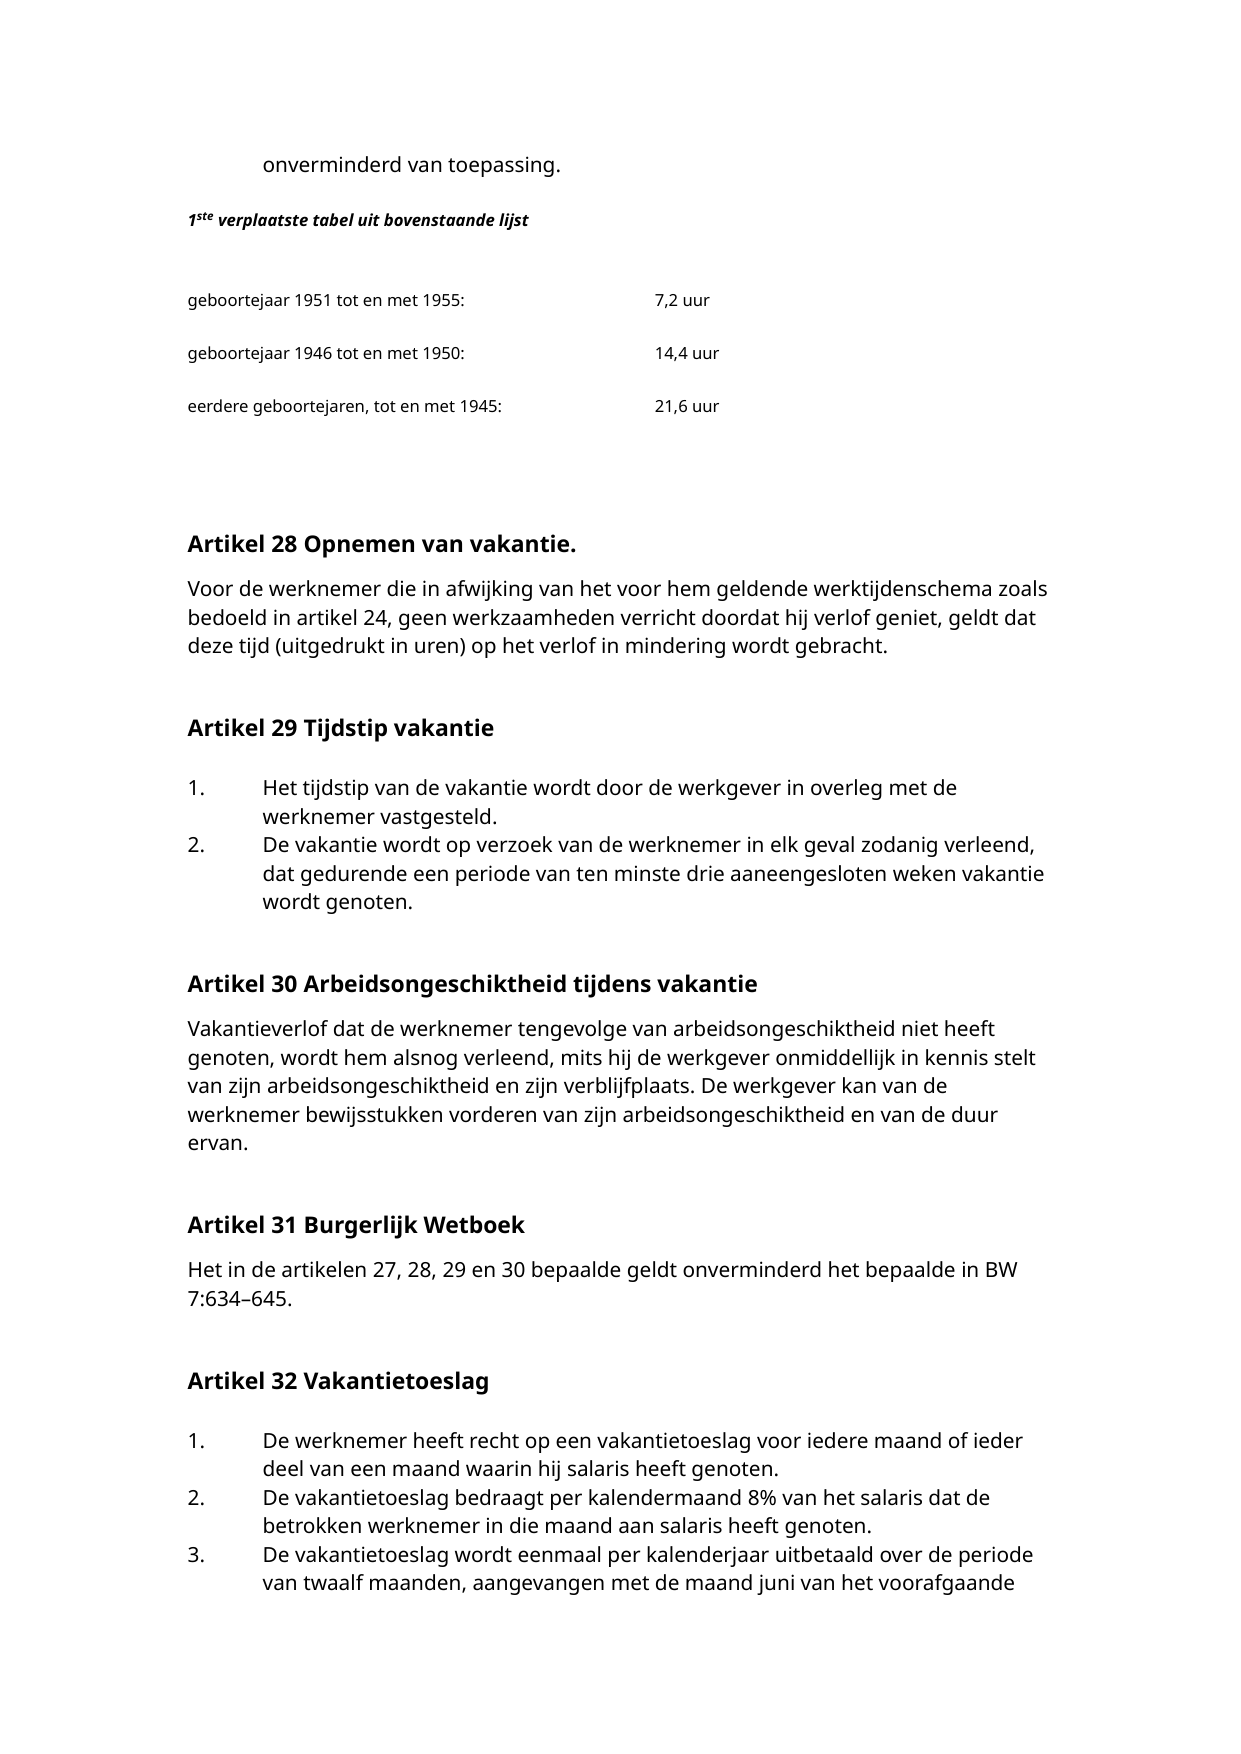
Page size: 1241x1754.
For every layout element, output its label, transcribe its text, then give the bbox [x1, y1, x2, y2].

list De werknemer heeft recht op een vakantietoeslag voor iedere maand of ieder deel van een maand waarin hij salaris heeft genoten. [187, 1426, 1053, 1483]
subtitle Artikel 32 Vakantietoeslag [187, 1365, 1053, 1396]
list onverminderd van toepassing. [187, 150, 1053, 178]
text 1ste verplaatste tabel uit bovenstaande lijst [187, 208, 1053, 231]
table_cell geboortejaar 1946 tot en met 1950: [188, 342, 654, 394]
list De vakantietoeslag wordt eenmaal per kalenderjaar uitbetaald over de periode van twaalf maanden, aangevangen met de maand juni van het voorafgaande [187, 1540, 1053, 1597]
list Het tijdstip van de vakantie wordt door de werkgever in overleg met de werknemer vastgesteld. [187, 773, 1053, 830]
text Voor de werknemer die in afwijking van het voor hem geldende werktijdenschema zoals bedoeld in artikel 24, geen werkzaamheden verricht doordat hij verlof geniet, geldt dat deze tijd (uitgedrukt in uren) op het verlof in mindering wordt gebracht. [187, 574, 1053, 660]
table_header 7,2 uur [655, 289, 1053, 342]
text Vakantieverlof dat de werknemer tengevolge van arbeidsongeschiktheid niet heeft genoten, wordt hem alsnog verleend, mits hij de werkgever onmiddellijk in kennis stelt van zijn arbeidsongeschiktheid en zijn verblijfplaats. De werkgever kan van de werknemer bewijsstukken vorderen van zijn arbeidsongeschiktheid en van de duur ervan. [187, 1014, 1053, 1157]
list De vakantietoeslag bedraagt per kalendermaand 8% van het salaris dat de betrokken werknemer in die maand aan salaris heeft genoten. [187, 1483, 1053, 1540]
subtitle Artikel 28 Opnemen van vakantie. [187, 528, 1053, 559]
text Het in de artikelen 27, 28, 29 en 30 bepaalde geldt onverminderd het bepaalde in BW 7:634–645. [187, 1255, 1053, 1312]
subtitle Artikel 30 Arbeidsongeschiktheid tijdens vakantie [187, 968, 1053, 999]
table_header geboortejaar 1951 tot en met 1955: [188, 289, 654, 342]
table_cell 14,4 uur [655, 342, 1053, 394]
subtitle Artikel 31 Burgerlijk Wetboek [187, 1209, 1053, 1240]
list De vakantie wordt op verzoek van de werknemer in elk geval zodanig verleend, dat gedurende een periode van ten minste drie aaneengesloten weken vakantie wordt genoten. [187, 830, 1053, 916]
table_cell eerdere geboortejaren, tot en met 1945: [188, 395, 654, 447]
subtitle Artikel 29 Tijdstip vakantie [187, 712, 1053, 743]
table_cell 21,6 uur [655, 395, 1053, 447]
